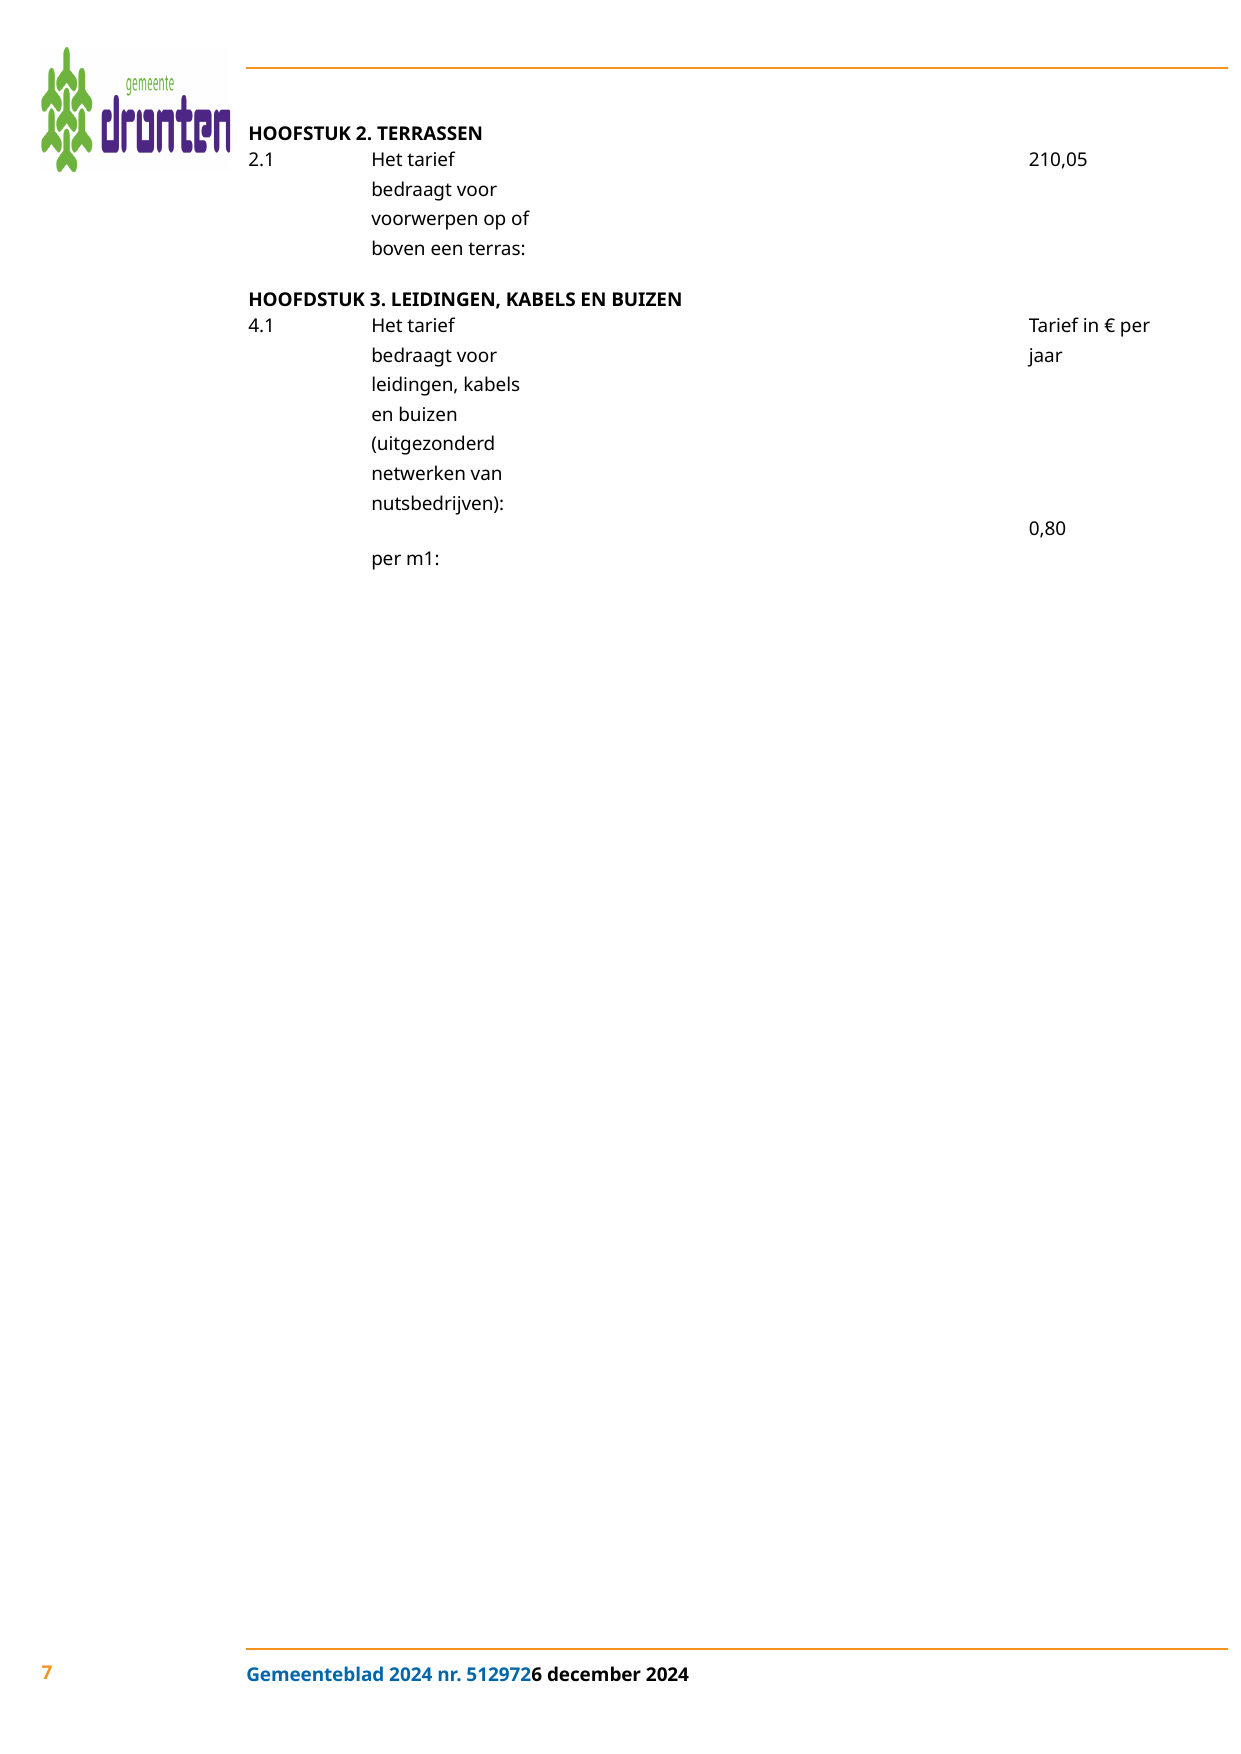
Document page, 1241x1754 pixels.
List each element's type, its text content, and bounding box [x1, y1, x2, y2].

table_cell per m1: [371, 515, 537, 600]
table_cell [537, 515, 660, 600]
table_cell [783, 95, 906, 121]
table_cell 4.1 [248, 312, 371, 515]
table_cell 0,80 [1029, 515, 1152, 600]
table_cell [783, 261, 906, 286]
table_cell [660, 261, 783, 286]
table_cell HOOFDSTUK 3. LEIDINGEN, KABELS EN BUIZEN [248, 286, 1152, 312]
table_cell [783, 312, 906, 515]
picture [41, 47, 231, 172]
table_cell Tarief in € per jaar [1029, 312, 1152, 515]
table_cell [371, 261, 537, 286]
table_cell [1029, 95, 1152, 121]
table_cell 2.1 [248, 146, 371, 261]
table_cell [783, 515, 906, 600]
table_cell HOOFSTUK 2. TERRASSEN [248, 121, 1152, 146]
table_cell [660, 312, 783, 515]
table_cell [1029, 261, 1152, 286]
table_cell [537, 261, 660, 286]
table_cell Het tarief bedraagt voor leidingen, kabels en buizen (uitgezonderd netwerken van nutsbedrijven): [371, 312, 537, 515]
table_cell [248, 95, 371, 121]
table_cell [660, 146, 783, 261]
table_cell [537, 312, 660, 515]
table_cell [660, 95, 783, 121]
table_cell [371, 95, 537, 121]
table_cell [906, 515, 1028, 600]
table_cell [537, 146, 660, 261]
table_cell [906, 146, 1028, 261]
table_cell [537, 95, 660, 121]
table_cell 210,05 [1029, 146, 1152, 261]
table_cell [783, 146, 906, 261]
table_cell [660, 515, 783, 600]
table_cell [906, 261, 1028, 286]
table_cell [248, 515, 371, 600]
table_cell Het tarief bedraagt voor voorwerpen op of boven een terras: [371, 146, 537, 261]
table_cell [906, 312, 1028, 515]
table_cell [906, 95, 1028, 121]
table_cell [248, 261, 371, 286]
